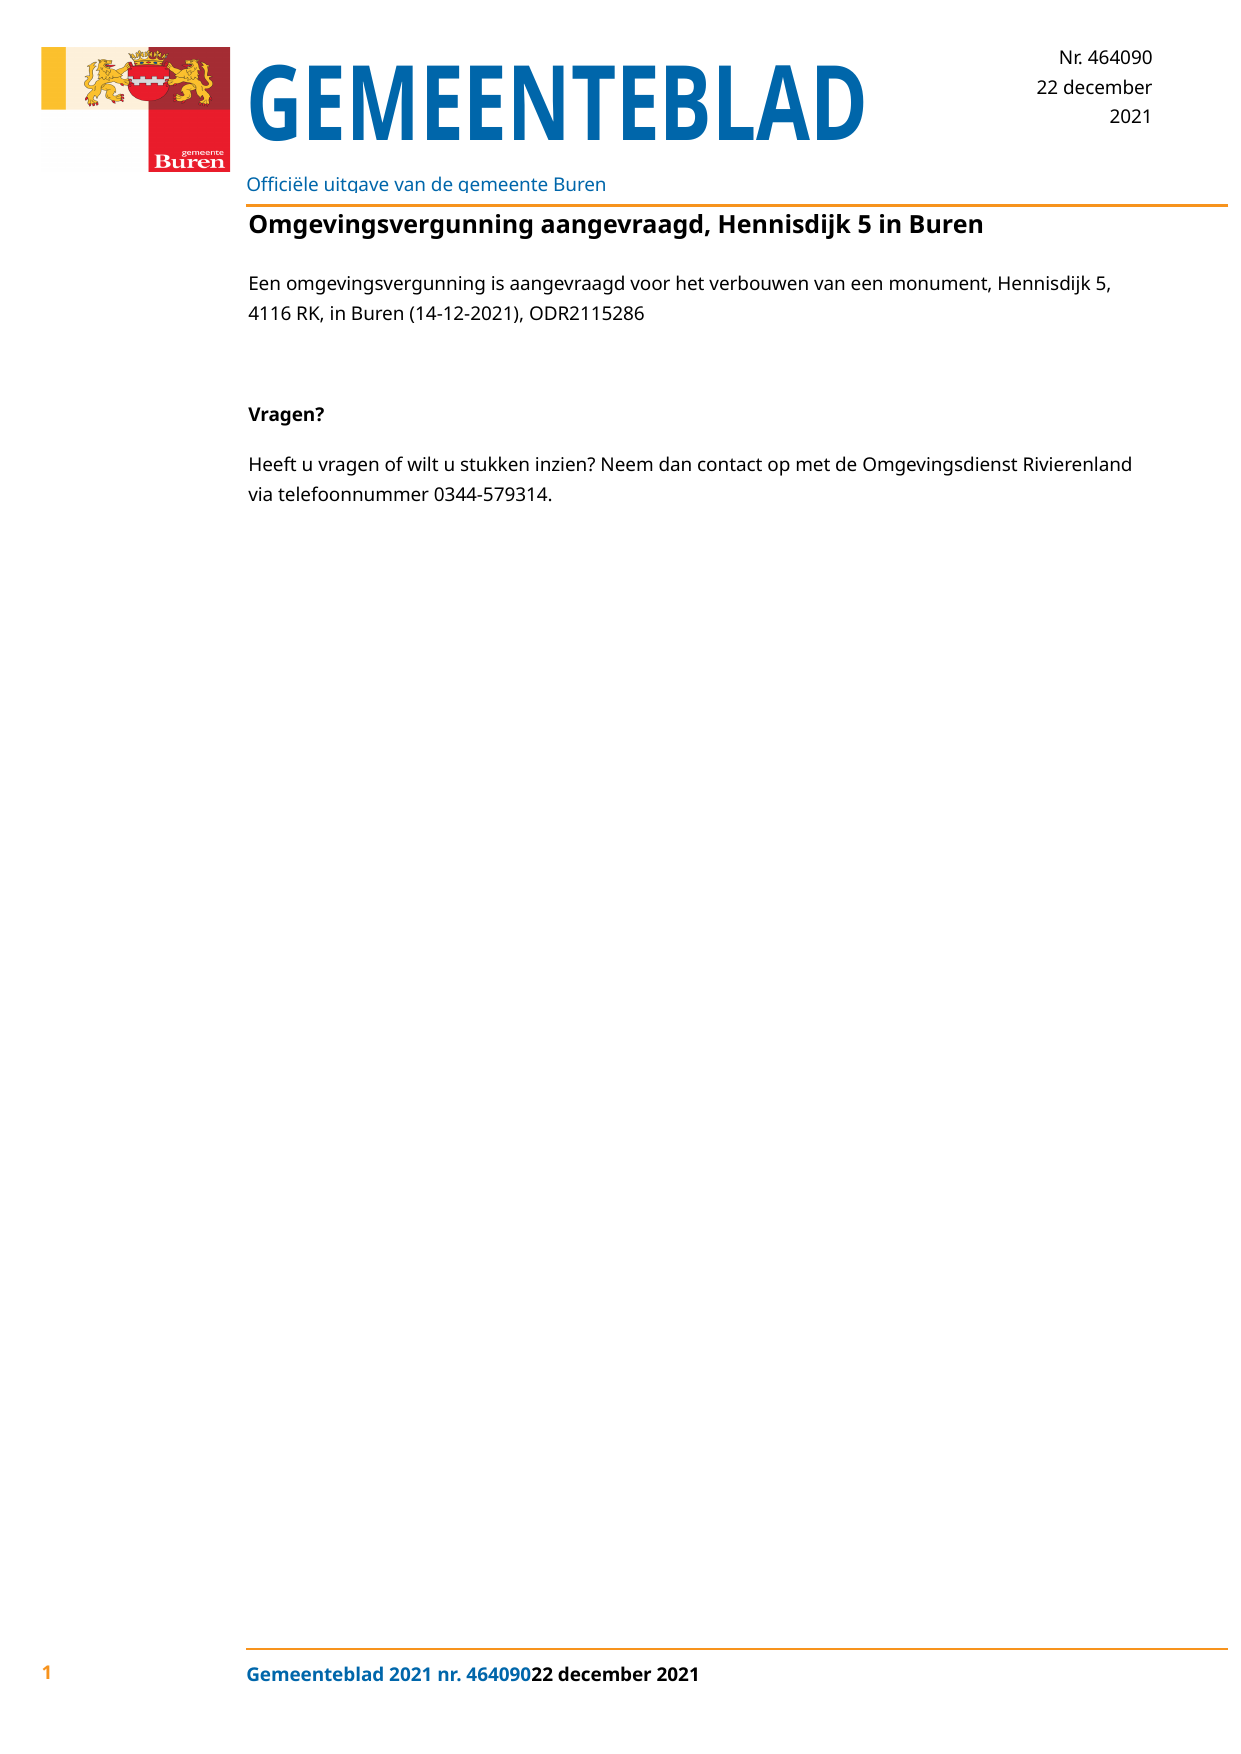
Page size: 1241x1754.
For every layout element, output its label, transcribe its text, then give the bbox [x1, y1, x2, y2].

text Heeft u vragen of wilt u stukken inzien? Neem dan contact op met de Omgevingsdienst Rivierenland via telefoonnummer 0344-579314. [248, 451, 1152, 506]
text Vragen? [248, 401, 1152, 426]
text Een omgevingsvergunning is aangevraagd voor het verbouwen van een monument, Hennisdijk 5, 4116 RK, in Buren (14-12-2021), ODR2115286 [248, 270, 1152, 326]
text Omgevingsvergunning aangevraagd, Hennisdijk 5 in Buren [248, 207, 1152, 241]
picture [41, 47, 231, 172]
